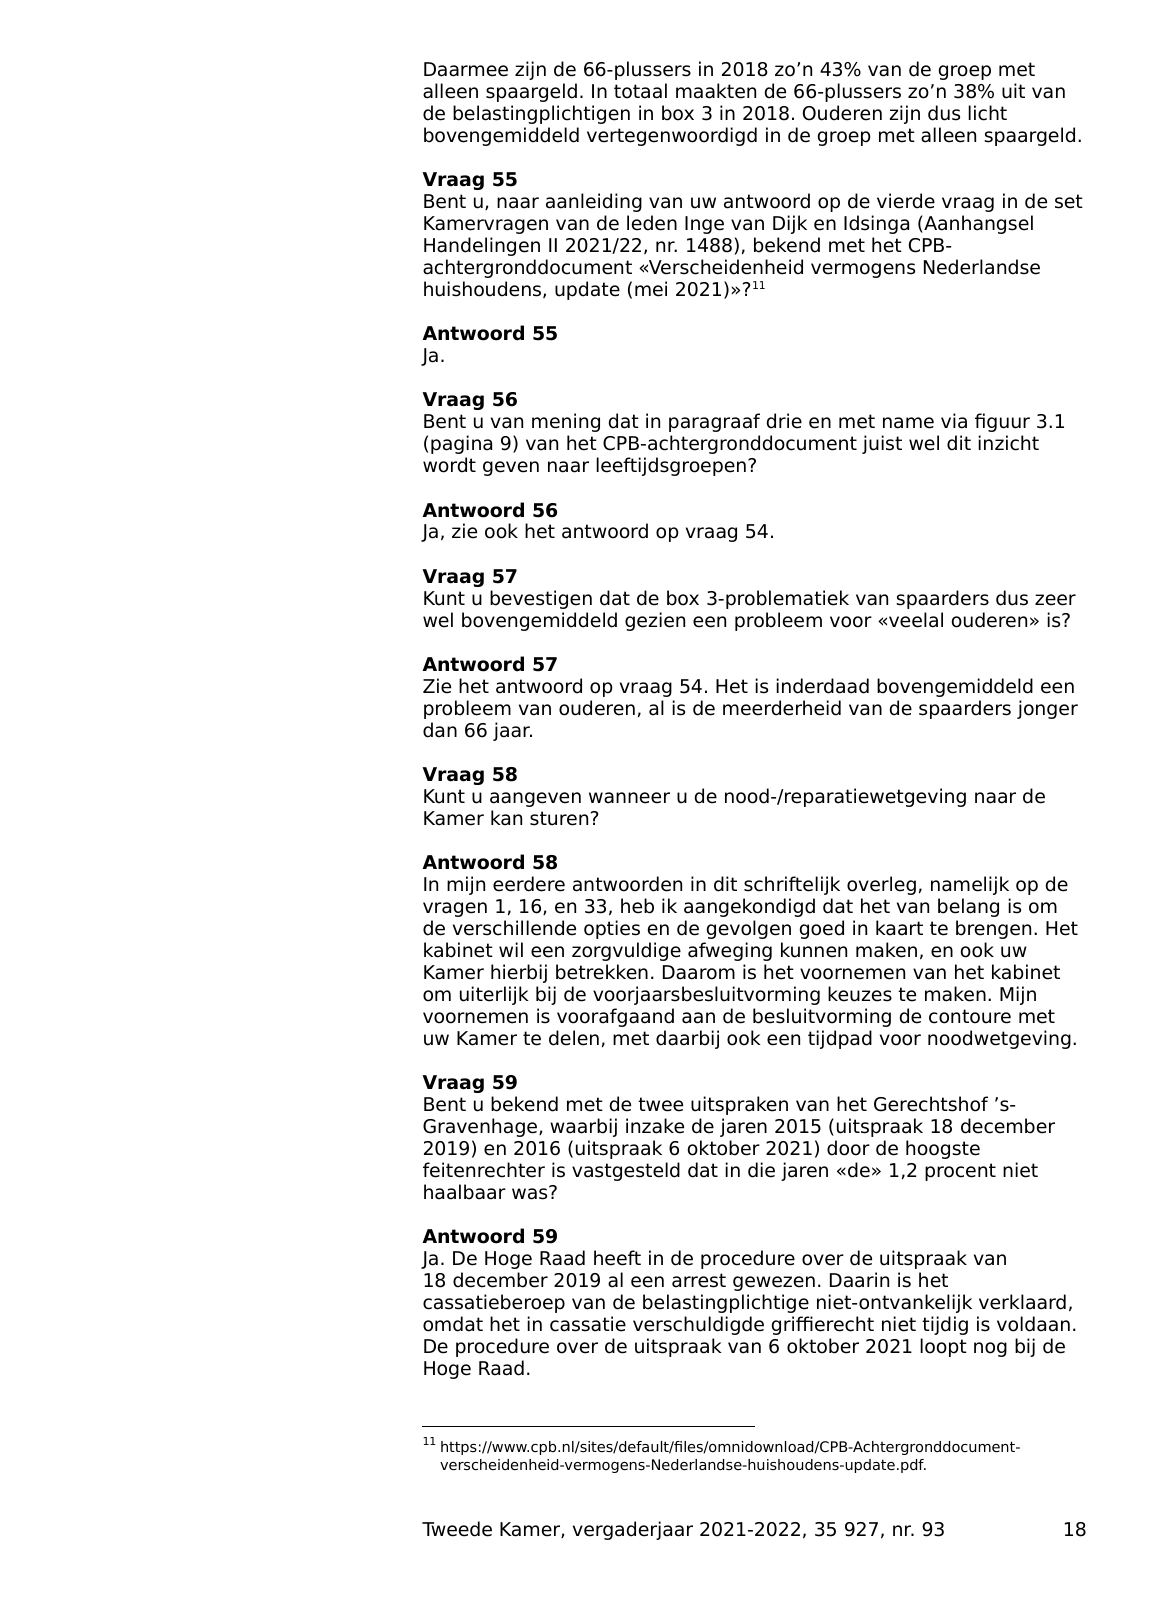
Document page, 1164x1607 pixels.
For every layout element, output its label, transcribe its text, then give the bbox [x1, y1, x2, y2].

subtitle Antwoord 55 [422, 323, 1087, 345]
text Bent u van mening dat in paragraaf drie en met name via figuur 3.1 (pagina 9) van het CPB-achtergronddocument juist wel dit inzicht wordt geven naar leeftijdsgroepen? [422, 411, 1087, 477]
text Ja. [422, 345, 1087, 367]
subtitle Antwoord 57 [422, 654, 1087, 676]
text https://www.cpb.nl/sites/default/files/omnidownload/CPB-Achtergronddocument-verscheidenheid-vermogens-Nederlandse-huishoudens-update.pdf. [422, 1435, 1087, 1474]
subtitle Vraag 56 [422, 389, 1087, 411]
subtitle Vraag 58 [422, 764, 1087, 786]
text Kunt u aangeven wanneer u de nood-/reparatiewetgeving naar de Kamer kan sturen? [422, 786, 1087, 830]
text Kunt u bevestigen dat de box 3-problematiek van spaarders dus zeer wel bovengemiddeld gezien een probleem voor «veelal ouderen» is? [422, 588, 1087, 632]
text Ja. De Hoge Raad heeft in de procedure over de uitspraak van 18 december 2019 al een arrest gewezen. Daarin is het cassatieberoep van de belastingplichtige niet-ontvankelijk verklaard, omdat het in cassatie verschuldigde griffierecht niet tijdig is voldaan. De procedure over de uitspraak van 6 oktober 2021 loopt nog bij de Hoge Raad. [422, 1248, 1087, 1380]
text Daarmee zijn de 66-plussers in 2018 zo’n 43% van de groep met alleen spaargeld. In totaal maakten de 66-plussers zo’n 38% uit van de belastingplichtigen in box 3 in 2018. Ouderen zijn dus licht bovengemiddeld vertegenwoordigd in de groep met alleen spaargeld. [422, 59, 1087, 147]
text Bent u bekend met de twee uitspraken van het Gerechtshof ’s-Gravenhage, waarbij inzake de jaren 2015 (uitspraak 18 december 2019) en 2016 (uitspraak 6 oktober 2021) door de hoogste feitenrechter is vastgesteld dat in die jaren «de» 1,2 procent niet haalbaar was? [422, 1094, 1087, 1204]
subtitle Vraag 57 [422, 566, 1087, 588]
subtitle Antwoord 56 [422, 499, 1087, 521]
subtitle Vraag 59 [422, 1072, 1087, 1094]
text Bent u, naar aanleiding van uw antwoord op de vierde vraag in de set Kamervragen van de leden Inge van Dijk en Idsinga (Aanhangsel Handelingen II 2021/22, nr. 1488), bekend met het CPB-achtergronddocument «Verscheidenheid vermogens Nederlandse huishoudens, update (mei 2021)»? [422, 191, 1087, 301]
text Ja, zie ook het antwoord op vraag 54. [422, 521, 1087, 543]
text Zie het antwoord op vraag 54. Het is inderdaad bovengemiddeld een probleem van ouderen, al is de meerderheid van de spaarders jonger dan 66 jaar. [422, 676, 1087, 742]
subtitle Antwoord 58 [422, 852, 1087, 874]
subtitle Antwoord 59 [422, 1226, 1087, 1248]
text In mijn eerdere antwoorden in dit schriftelijk overleg, namelijk op de vragen 1, 16, en 33, heb ik aangekondigd dat het van belang is om de verschillende opties en de gevolgen goed in kaart te brengen. Het kabinet wil een zorgvuldige afweging kunnen maken, en ook uw Kamer hierbij betrekken. Daarom is het voornemen van het kabinet om uiterlijk bij de voorjaarsbesluitvorming keuzes te maken. Mijn voornemen is voorafgaand aan de besluitvorming de contoure met uw Kamer te delen, met daarbij ook een tijdpad voor noodwetgeving. [422, 874, 1087, 1050]
subtitle Vraag 55 [422, 169, 1087, 191]
